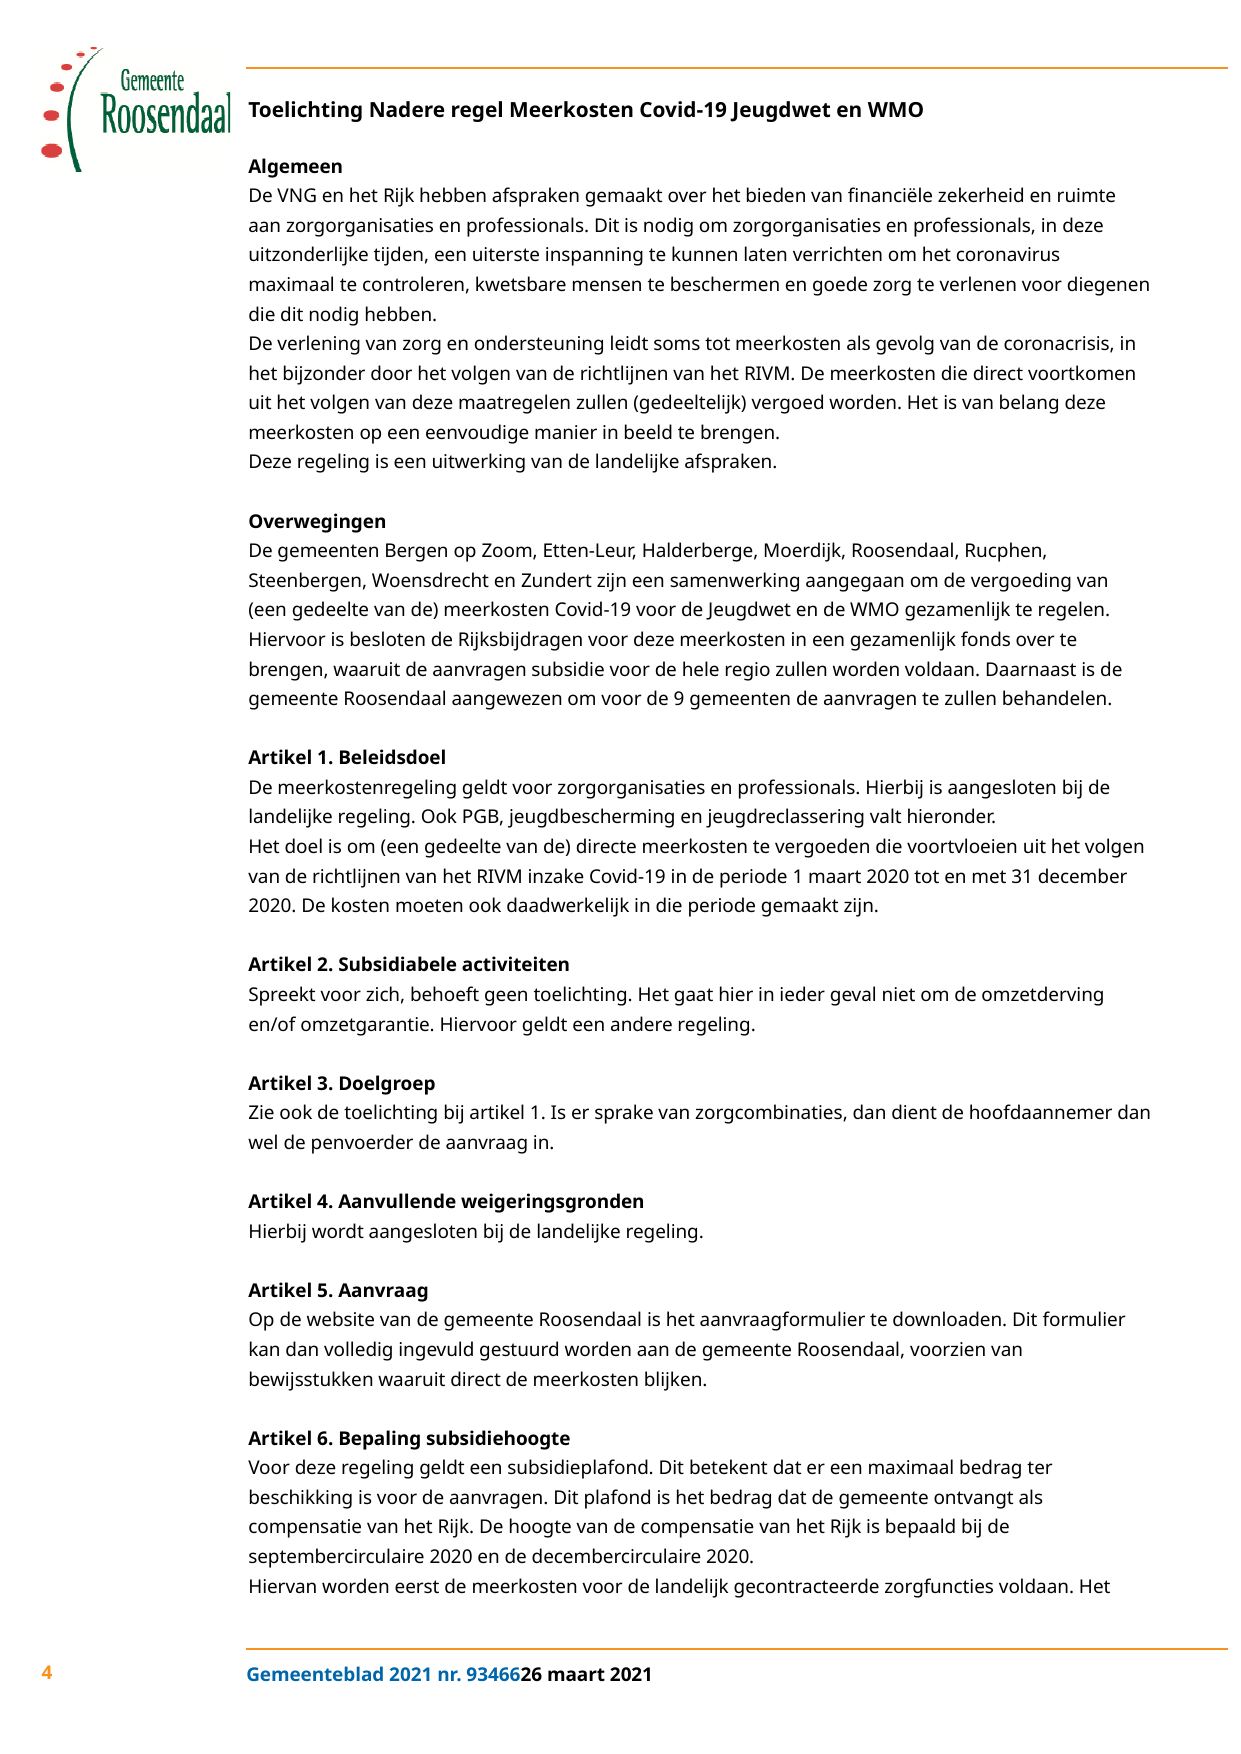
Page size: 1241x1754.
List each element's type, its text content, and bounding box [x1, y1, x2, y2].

text Overwegingen [248, 508, 1152, 534]
text Spreekt voor zich, behoeft geen toelichting. Het gaat hier in ieder geval niet om de omzetderving en/of omzetgarantie. Hiervoor geldt een andere regeling. [248, 981, 1152, 1037]
text Artikel 3. Doelgroep [248, 1070, 1152, 1096]
text Op de website van de gemeente Roosendaal is het aanvraagformulier te downloaden. Dit formulier kan dan volledig ingevuld gestuurd worden aan de gemeente Roosendaal, voorzien van bewijsstukken waaruit direct de meerkosten blijken. [248, 1307, 1152, 1392]
text Artikel 4. Aanvullende weigeringsgronden [248, 1188, 1152, 1214]
text Het doel is om (een gedeelte van de) directe meerkosten te vergoeden die voortvloeien uit het volgen van de richtlijnen van het RIVM inzake Covid-19 in de periode 1 maart 2020 tot en met 31 december 2020. De kosten moeten ook daadwerkelijk in die periode gemaakt zijn. [248, 833, 1152, 918]
text Voor deze regeling geldt een subsidieplafond. Dit betekent dat er een maximaal bedrag ter beschikking is voor de aanvragen. Dit plafond is het bedrag dat de gemeente ontvangt als compensatie van het Rijk. De hoogte van de compensatie van het Rijk is bepaald bij de septembercirculaire 2020 en de decembercirculaire 2020. [248, 1454, 1152, 1569]
text De verlening van zorg en ondersteuning leidt soms tot meerkosten als gevolg van de coronacrisis, in het bijzonder door het volgen van de richtlijnen van het RIVM. De meerkosten die direct voortkomen uit het volgen van deze maatregelen zullen (gedeeltelijk) vergoed worden. Het is van belang deze meerkosten op een eenvoudige manier in beeld te brengen. [248, 330, 1152, 445]
text Zie ook de toelichting bij artikel 1. Is er sprake van zorgcombinaties, dan dient de hoofdaannemer dan wel de penvoerder de aanvraag in. [248, 1099, 1152, 1155]
text De gemeenten Bergen op Zoom, Etten-Leur, Halderberge, Moerdijk, Roosendaal, Rucphen, Steenbergen, Woensdrecht en Zundert zijn een samenwerking aangegaan om de vergoeding van (een gedeelte van de) meerkosten Covid-19 voor de Jeugdwet en de WMO gezamenlijk te regelen. Hiervoor is besloten de Rijksbijdragen voor deze meerkosten in een gezamenlijk fonds over te brengen, waaruit de aanvragen subsidie voor de hele regio zullen worden voldaan. Daarnaast is de gemeente Roosendaal aangewezen om voor de 9 gemeenten de aanvragen te zullen behandelen. [248, 537, 1152, 711]
text Deze regeling is een uitwerking van de landelijke afspraken. [248, 449, 1152, 474]
text Hierbij wordt aangesloten bij de landelijke regeling. [248, 1218, 1152, 1244]
text Artikel 1. Beleidsdoel [248, 744, 1152, 770]
text Toelichting Nadere regel Meerkosten Covid-19 Jeugdwet en WMO [248, 95, 1152, 123]
text Algemeen [248, 153, 1152, 179]
text Artikel 6. Bepaling subsidiehoogte [248, 1425, 1152, 1451]
text Artikel 5. Aanvraag [248, 1277, 1152, 1303]
text De meerkostenregeling geldt voor zorgorganisaties en professionals. Hierbij is aangesloten bij de landelijke regeling. Ook PGB, jeugdbescherming en jeugdreclassering valt hieronder. [248, 774, 1152, 829]
text Hiervan worden eerst de meerkosten voor de landelijk gecontracteerde zorgfuncties voldaan. Het [248, 1573, 1152, 1599]
text Artikel 2. Subsidiabele activiteiten [248, 952, 1152, 977]
text De VNG en het Rijk hebben afspraken gemaakt over het bieden van financiële zekerheid en ruimte aan zorgorganisaties en professionals. Dit is nodig om zorgorganisaties en professionals, in deze uitzonderlijke tijden, een uiterste inspanning te kunnen laten verrichten om het coronavirus maximaal te controleren, kwetsbare mensen te beschermen en goede zorg te verlenen voor diegenen die dit nodig hebben. [248, 182, 1152, 327]
picture [41, 47, 231, 172]
